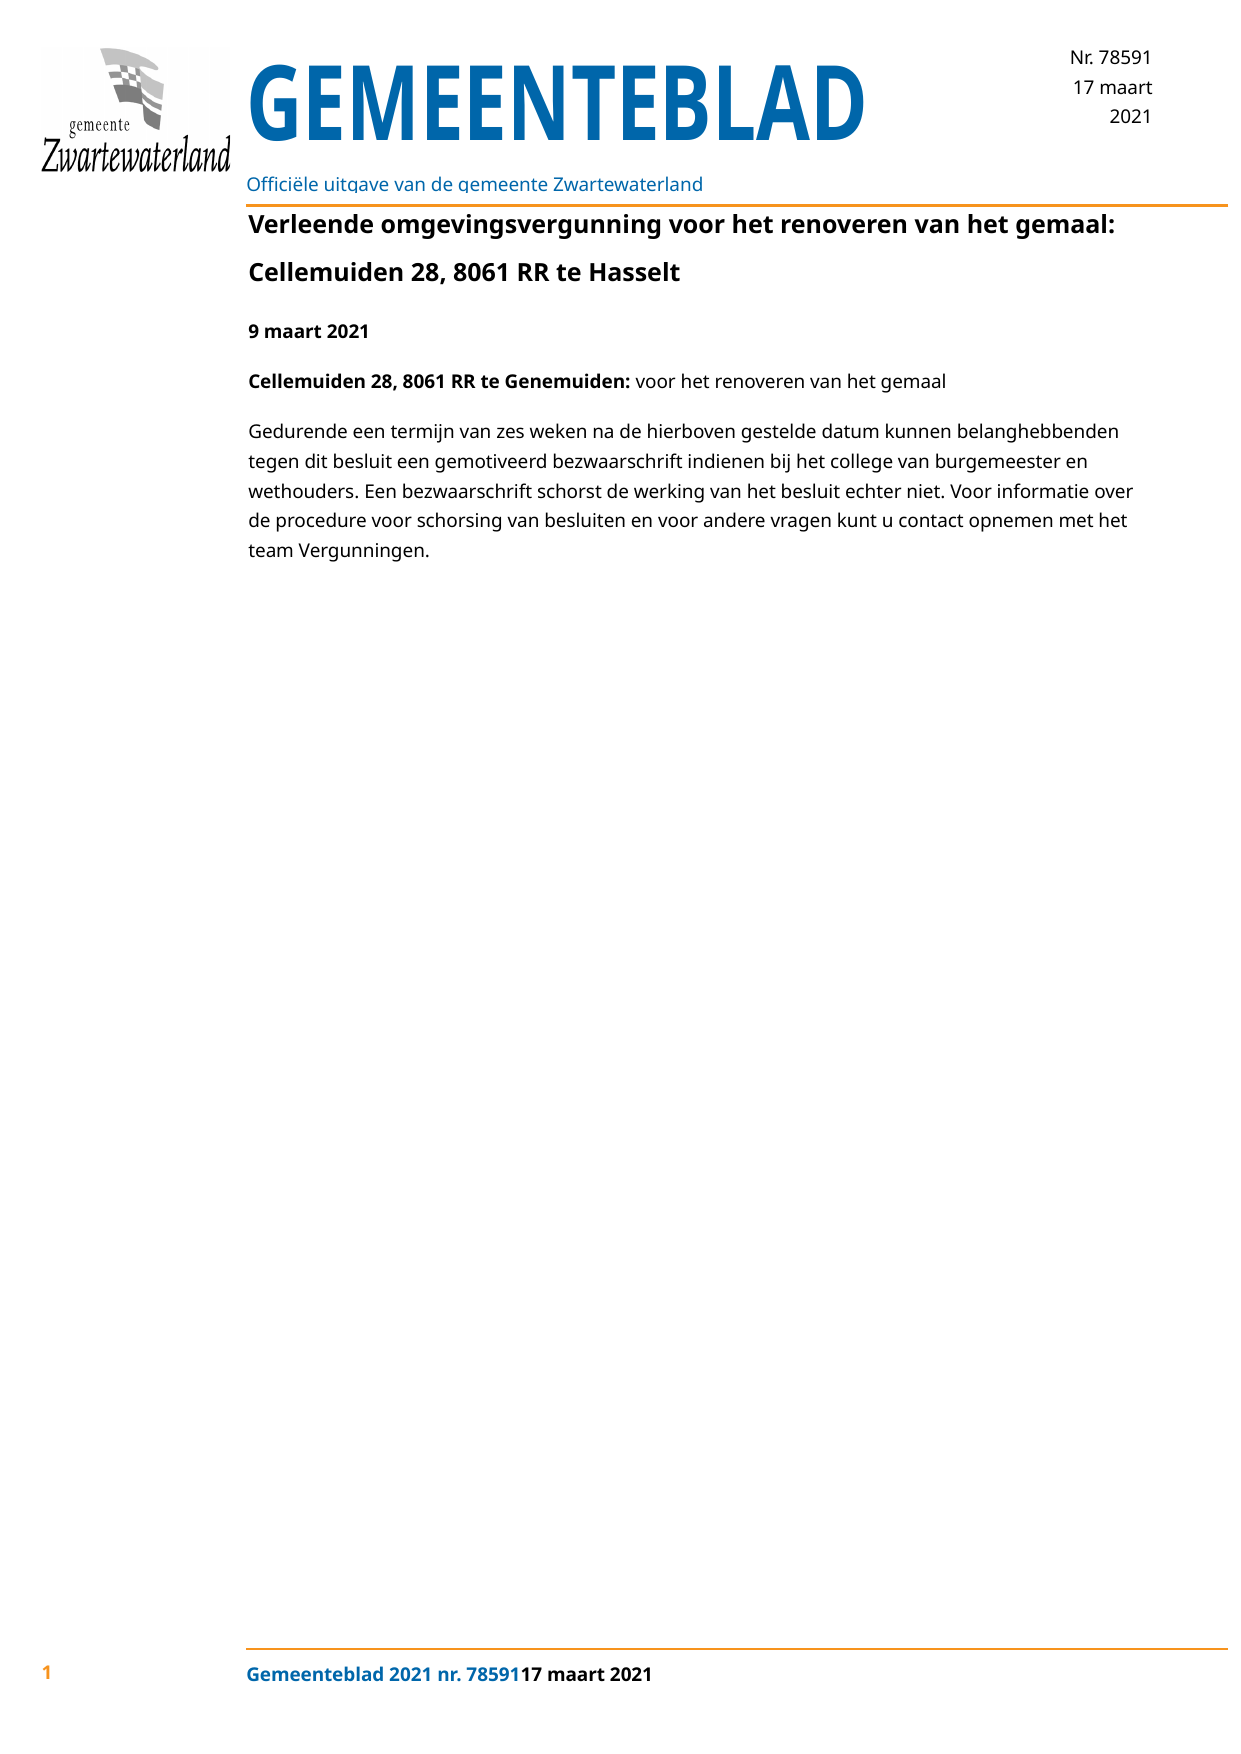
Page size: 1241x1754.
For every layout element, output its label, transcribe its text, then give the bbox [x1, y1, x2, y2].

text Verleende omgevingsvergunning voor het renoveren van het gemaal: Cellemuiden 28, 8061 RR te Hasselt [248, 207, 1152, 288]
text Cellemuiden 28, 8061 RR te Genemuiden: voor het renoveren van het gemaal [248, 368, 1152, 394]
text 9 maart 2021 [248, 318, 1152, 344]
text Gedurende een termijn van zes weken na de hierboven gestelde datum kunnen belanghebbenden tegen dit besluit een gemotiveerd bezwaarschrift indienen bij het college van burgemeester en wethouders. Een bezwaarschrift schorst de werking van het besluit echter niet. Voor informatie over de procedure voor schorsing van besluiten en voor andere vragen kunt u contact opnemen met het team Vergunningen. [248, 419, 1152, 563]
picture [41, 47, 231, 172]
